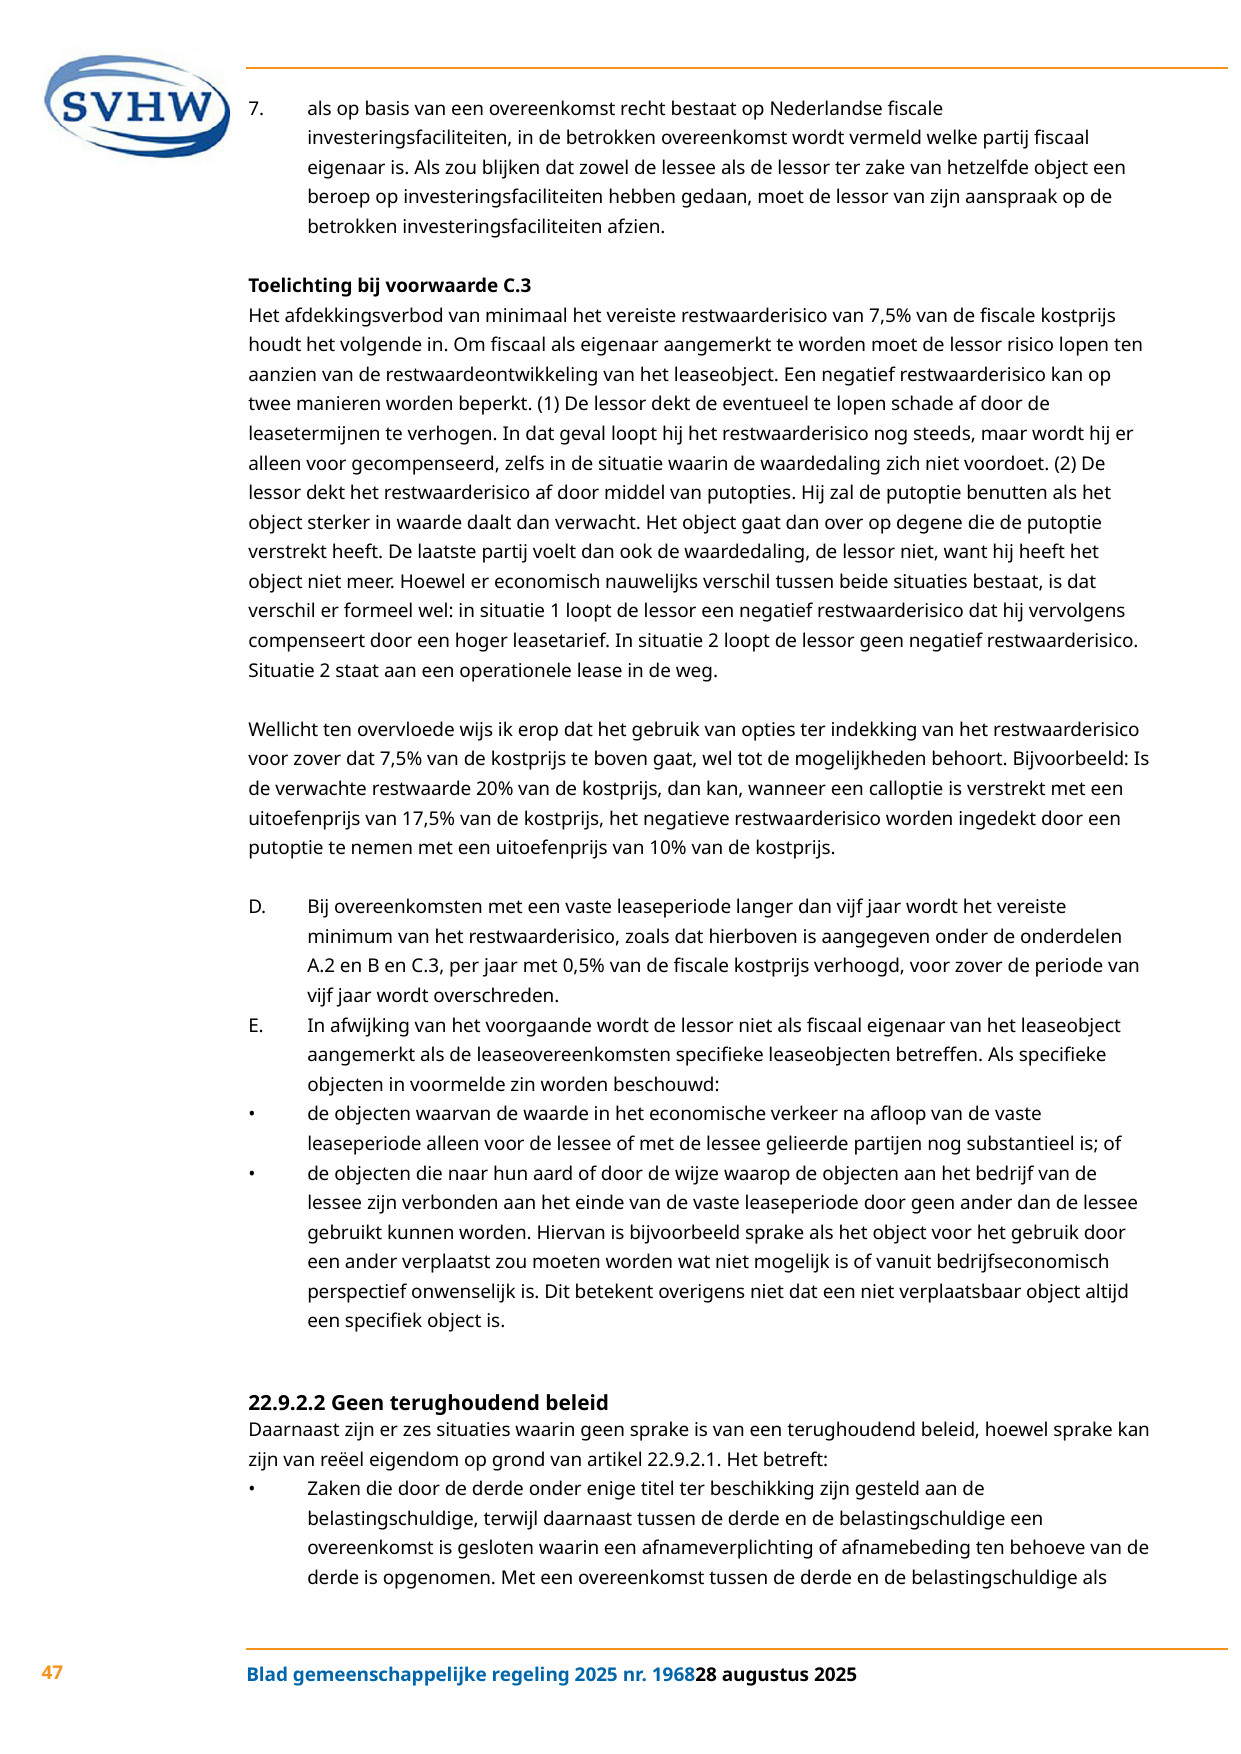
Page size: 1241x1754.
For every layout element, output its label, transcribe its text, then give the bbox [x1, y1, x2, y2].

list de objecten waarvan de waarde in het economische verkeer na afloop van de vaste leaseperiode alleen voor de lessee of met de lessee gelieerde partijen nog substantieel is; of [248, 1101, 1152, 1156]
list als op basis van een overeenkomst recht bestaat op Nederlandse fiscale investeringsfaciliteiten, in de betrokken overeenkomst wordt vermeld welke partij fiscaal eigenaar is. Als zou blijken dat zowel de lessee als de lessor ter zake van hetzelfde object een beroep op investeringsfaciliteiten hebben gedaan, moet de lessor van zijn aanspraak op de betrokken investeringsfaciliteiten afzien. [248, 95, 1152, 239]
text Het afdekkingsverbod van minimaal het vereiste restwaarderisico van 7,5% van de fiscale kostprijs houdt het volgende in. Om fiscaal als eigenaar aangemerkt te worden moet de lessor risico lopen ten aanzien van de restwaardeontwikkeling van het leaseobject. Een negatief restwaarderisico kan op twee manieren worden beperkt. (1) De lessor dekt de eventueel te lopen schade af door de leasetermijnen te verhogen. In dat geval loopt hij het restwaarderisico nog steeds, maar wordt hij er alleen voor gecompenseerd, zelfs in de situatie waarin de waardedaling zich niet voordoet. (2) De lessor dekt het restwaarderisico af door middel van putopties. Hij zal de putoptie benutten als het object sterker in waarde daalt dan verwacht. Het object gaat dan over op degene die de putoptie verstrekt heeft. De laatste partij voelt dan ook de waardedaling, de lessor niet, want hij heeft het object niet meer. Hoewel er economisch nauwelijks verschil tussen beide situaties bestaat, is dat verschil er formeel wel: in situatie 1 loopt de lessor een negatief restwaarderisico dat hij vervolgens compenseert door een hoger leasetarief. In situatie 2 loopt de lessor geen negatief restwaarderisico. Situatie 2 staat aan een operationele lease in de weg. [248, 302, 1152, 683]
list In afwijking van het voorgaande wordt de lessor niet als fiscaal eigenaar van het leaseobject aangemerkt als de leaseovereenkomsten specifieke leaseobjecten betreffen. Als specifieke objecten in voormelde zin worden beschouwd: [248, 1012, 1152, 1097]
list de objecten die naar hun aard of door de wijze waarop de objecten aan het bedrijf van de lessee zijn verbonden aan het einde van de vaste leaseperiode door geen ander dan de lessee gebruikt kunnen worden. Hiervan is bijvoorbeeld sprake als het object voor het gebruik door een ander verplaatst zou moeten worden wat niet mogelijk is of vanuit bedrijfseconomisch perspectief onwenselijk is. Dit betekent overigens niet dat een niet verplaatsbaar object altijd een specifiek object is. [248, 1160, 1152, 1333]
text 22.9.2.2 Geen terughoudend beleid [248, 1388, 1152, 1416]
text Toelichting bij voorwaarde C.3 [248, 272, 1152, 298]
list Zaken die door de derde onder enige titel ter beschikking zijn gesteld aan de belastingschuldige, terwijl daarnaast tussen de derde en de belastingschuldige een overeenkomst is gesloten waarin een afnameverplichting of afnamebeding ten behoeve van de derde is opgenomen. Met een overeenkomst tussen de derde en de belastingschuldige als [248, 1475, 1152, 1590]
list Bij overeenkomsten met een vaste leaseperiode langer dan vijf jaar wordt het vereiste minimum van het restwaarderisico, zoals dat hierboven is aangegeven onder de onderdelen A.2 en B en C.3, per jaar met 0,5% van de fiscale kostprijs verhoogd, voor zover de periode van vijf jaar wordt overschreden. [248, 893, 1152, 1008]
text Daarnaast zijn er zes situaties waarin geen sprake is van een terughoudend beleid, hoewel sprake kan zijn van reëel eigendom op grond van artikel 22.9.2.1. Het betreft: [248, 1416, 1152, 1471]
text Wellicht ten overvloede wijs ik erop dat het gebruik van opties ter indekking van het restwaarderisico voor zover dat 7,5% van de kostprijs te boven gaat, wel tot de mogelijkheden behoort. Bijvoorbeeld: Is de verwachte restwaarde 20% van de kostprijs, dan kan, wanneer een calloptie is verstrekt met een uitoefenprijs van 17,5% van de kostprijs, het negatieve restwaarderisico worden ingedekt door een putoptie te nemen met een uitoefenprijs van 10% van de kostprijs. [248, 716, 1152, 860]
picture [41, 47, 231, 172]
